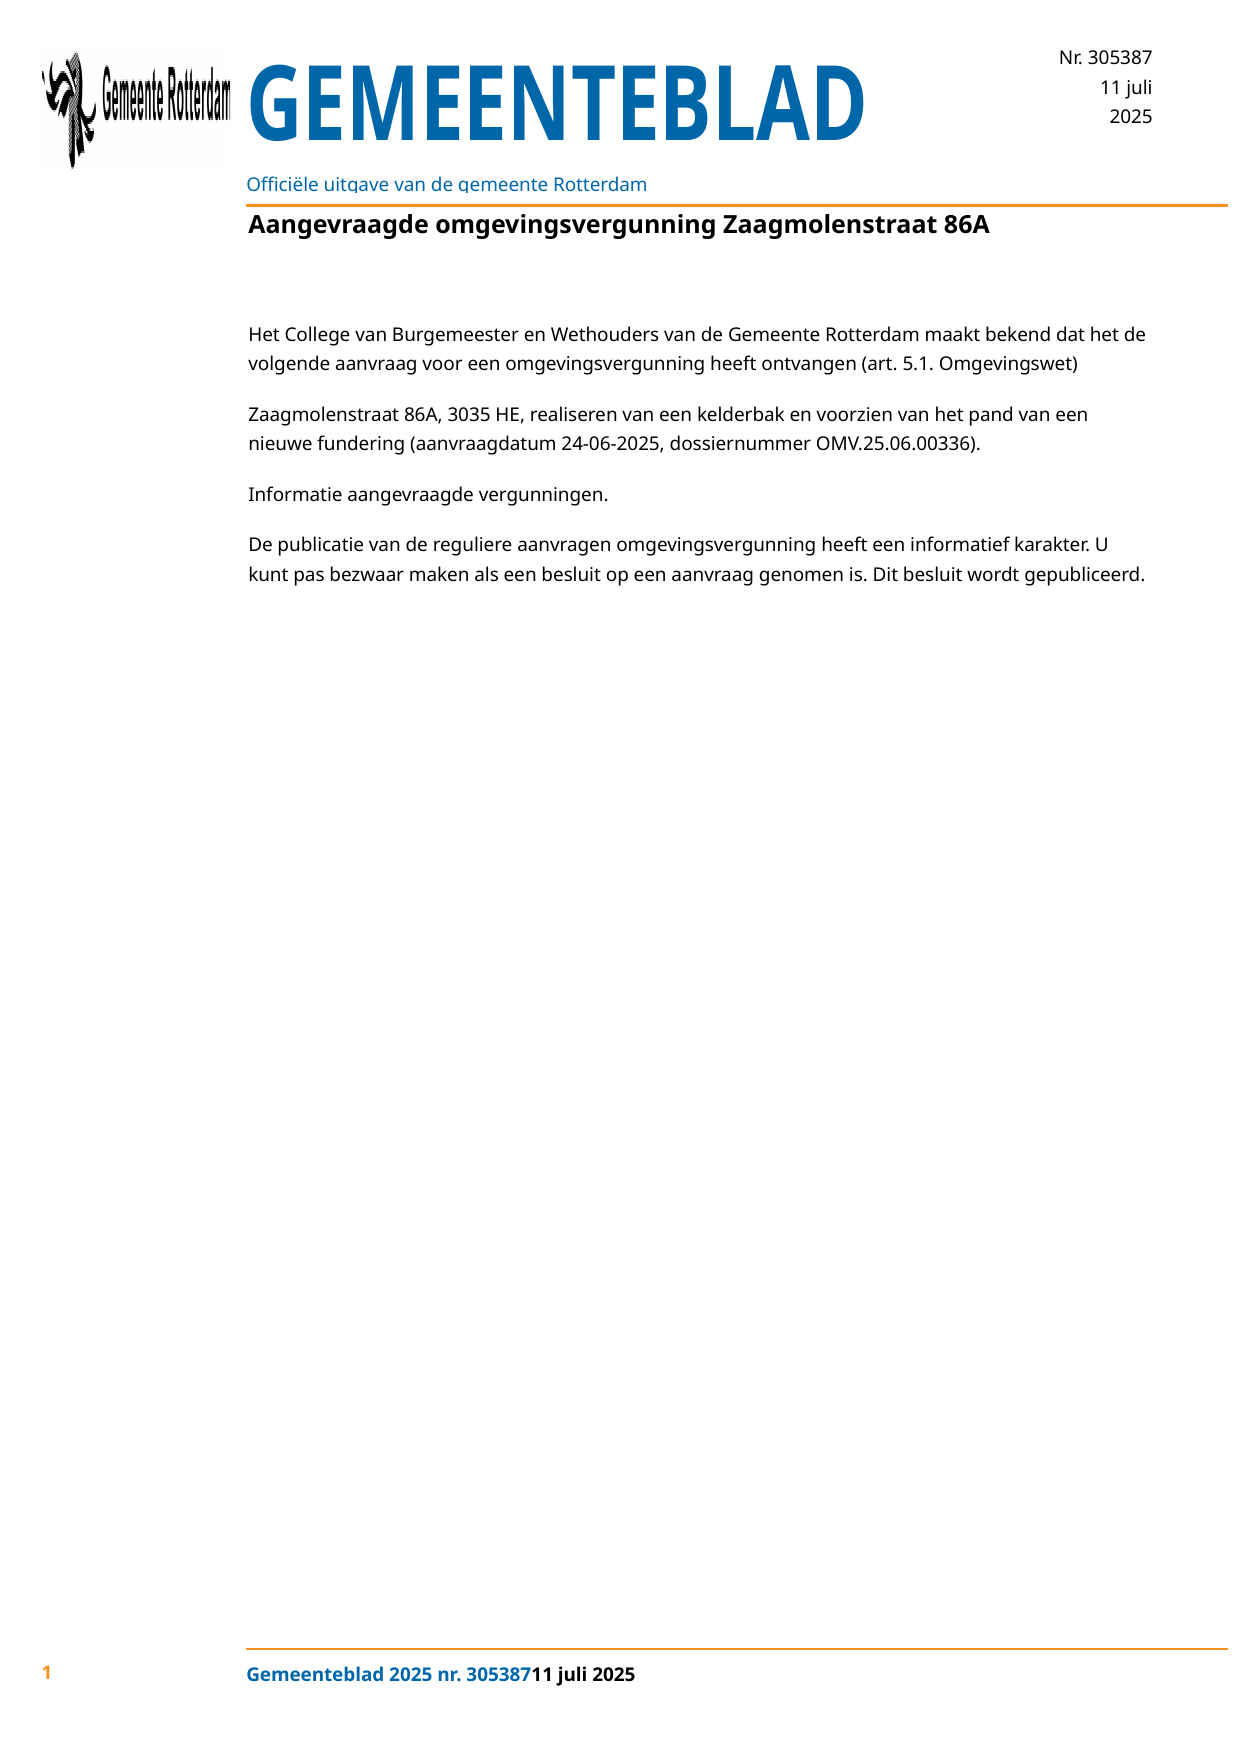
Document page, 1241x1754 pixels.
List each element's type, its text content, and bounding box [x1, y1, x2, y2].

text Informatie aangevraagde vergunningen. [248, 481, 1152, 506]
picture [41, 47, 231, 172]
text Het College van Burgemeester en Wethouders van de Gemeente Rotterdam maakt bekend dat het de volgende aanvraag voor een omgevingsvergunning heeft ontvangen (art. 5.1. Omgevingswet) [248, 321, 1152, 376]
text Zaagmolenstraat 86A, 3035 HE, realiseren van een kelderbak en voorzien van het pand van een nieuwe fundering (aanvraagdatum 24-06-2025, dossiernummer OMV.25.06.00336). [248, 401, 1152, 456]
text De publicatie van de reguliere aanvragen omgevingsvergunning heeft een informatief karakter. U kunt pas bezwaar maken als een besluit op een aanvraag genomen is. Dit besluit wordt gepubliceerd. [248, 531, 1152, 586]
text Aangevraagde omgevingsvergunning Zaagmolenstraat 86A [248, 207, 1152, 241]
